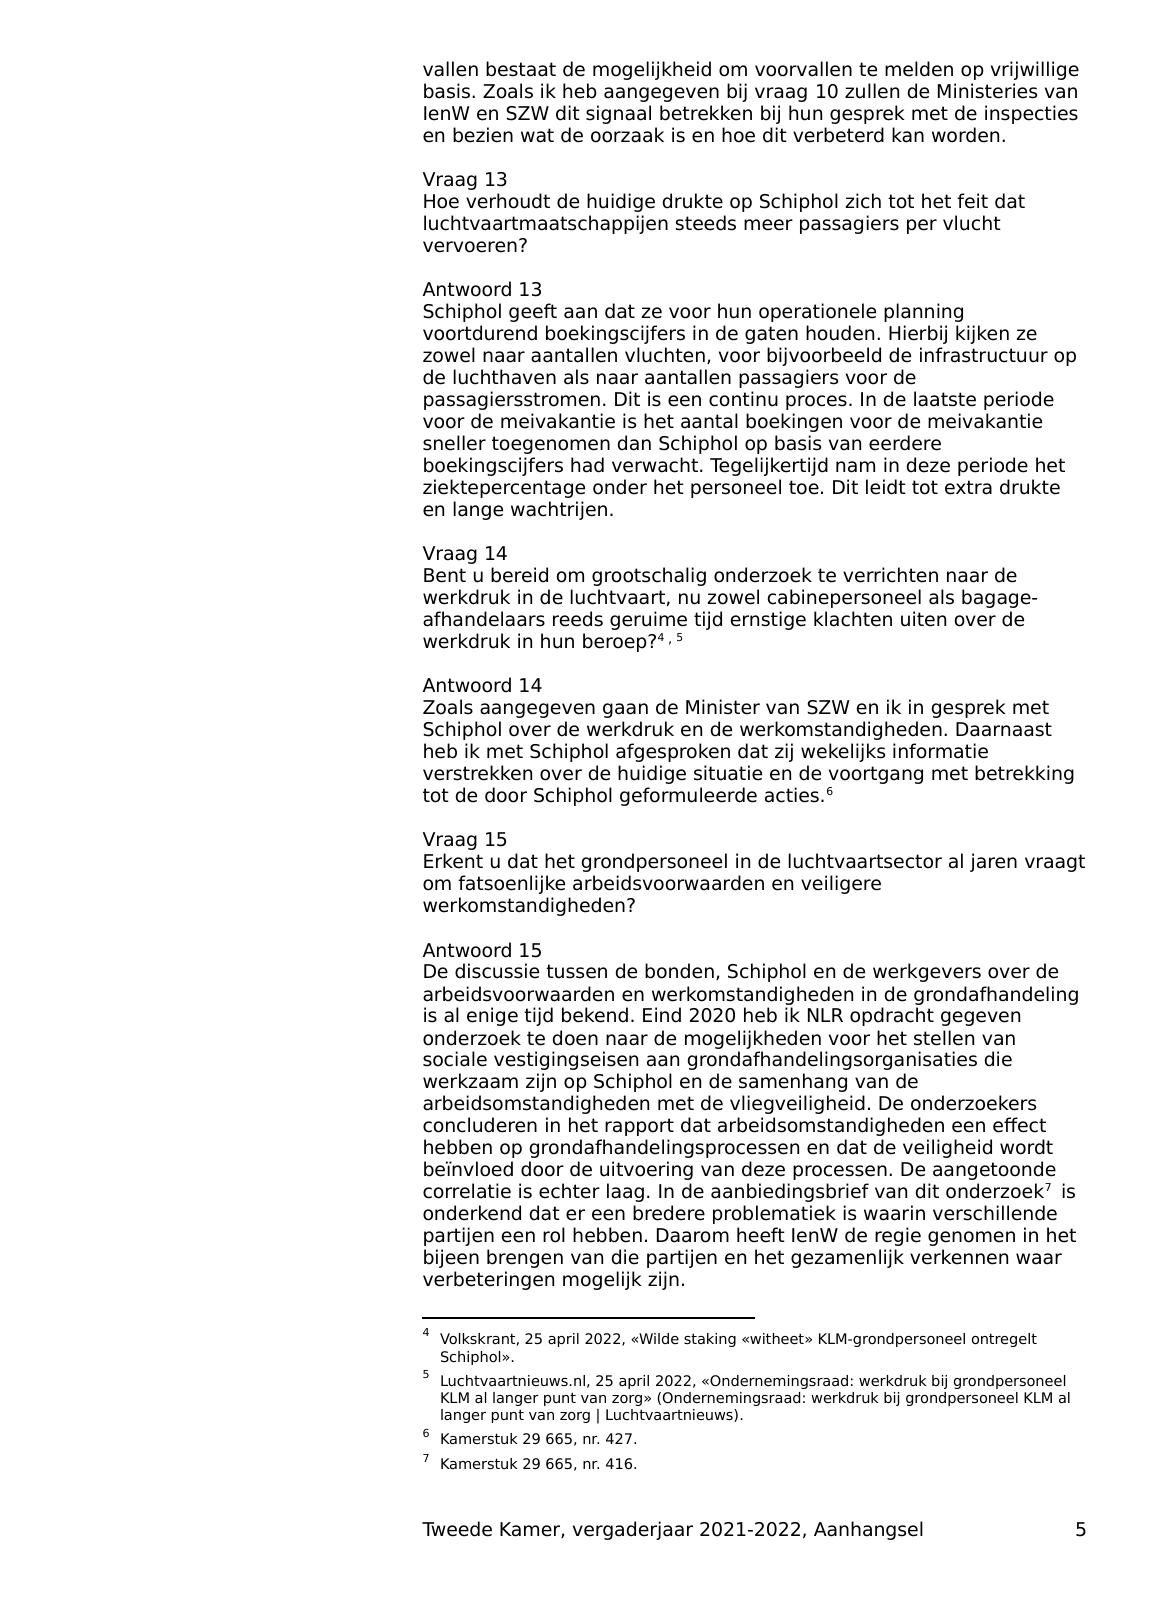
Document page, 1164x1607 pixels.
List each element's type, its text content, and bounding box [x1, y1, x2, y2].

text Antwoord 15 [422, 939, 1087, 961]
text vallen bestaat de mogelijkheid om voorvallen te melden op vrijwillige basis. Zoals ik heb aangegeven bij vraag 10 zullen de Ministeries van IenW en SZW dit signaal betrekken bij hun gesprek met de inspecties en bezien wat de oorzaak is en hoe dit verbeterd kan worden. [422, 59, 1087, 147]
text Erkent u dat het grondpersoneel in de luchtvaartsector al jaren vraagt om fatsoenlijke arbeidsvoorwaarden en veiligere werkomstandigheden? [422, 851, 1087, 917]
text Antwoord 14 [422, 675, 1087, 697]
text Luchtvaartnieuws.nl, 25 april 2022, «Ondernemingsraad: werkdruk bij grondpersoneel KLM al langer punt van zorg» (Ondernemingsraad: werkdruk bij grondpersoneel KLM al langer punt van zorg | Luchtvaartnieuws). [422, 1368, 1087, 1424]
text Antwoord 13 [422, 279, 1087, 301]
text Schiphol geeft aan dat ze voor hun operationele planning voortdurend boekingscijfers in de gaten houden. Hierbij kijken ze zowel naar aantallen vluchten, voor bijvoorbeeld de infrastructuur op de luchthaven als naar aantallen passagiers voor de passagiersstromen. Dit is een continu proces. In de laatste periode voor de meivakantie is het aantal boekingen voor de meivakantie sneller toegenomen dan Schiphol op basis van eerdere boekingscijfers had verwacht. Tegelijkertijd nam in deze periode het ziektepercentage onder het personeel toe. Dit leidt tot extra drukte en lange wachtrijen. [422, 301, 1087, 521]
text Zoals aangegeven gaan de Minister van SZW en ik in gesprek met Schiphol over de werkdruk en de werkomstandigheden. Daarnaast heb ik met Schiphol afgesproken dat zij wekelijks informatie verstrekken over de huidige situatie en de voortgang met betrekking tot de door Schiphol geformuleerde acties. [422, 697, 1087, 807]
text Bent u bereid om grootschalig onderzoek te verrichten naar de werkdruk in de luchtvaart, nu zowel cabinepersoneel als bagage-afhandelaars reeds geruime tijd ernstige klachten uiten over de werkdruk in hun beroep?, [422, 565, 1087, 653]
text Kamerstuk 29 665, nr. 416. [422, 1452, 1087, 1474]
text Kamerstuk 29 665, nr. 427. [422, 1427, 1087, 1449]
text Vraag 13 [422, 169, 1087, 191]
text Hoe verhoudt de huidige drukte op Schiphol zich tot het feit dat luchtvaartmaatschappijen steeds meer passagiers per vlucht vervoeren? [422, 191, 1087, 257]
text De discussie tussen de bonden, Schiphol en de werkgevers over de arbeidsvoorwaarden en werkomstandigheden in de grondafhandeling is al enige tijd bekend. Eind 2020 heb ik NLR opdracht gegeven onderzoek te doen naar de mogelijkheden voor het stellen van sociale vestigingseisen aan grondafhandelingsorganisaties die werkzaam zijn op Schiphol en de samenhang van de arbeidsomstandigheden met de vliegveiligheid. De onderzoekers concluderen in het rapport dat arbeidsomstandigheden een effect hebben op grondafhandelingsprocessen en dat de veiligheid wordt beïnvloed door de uitvoering van deze processen. De aangetoonde correlatie is echter laag. In de aanbiedingsbrief van dit onderzoek is onderkend dat er een bredere problematiek is waarin verschillende partijen een rol hebben. Daarom heeft IenW de regie genomen in het bijeen brengen van die partijen en het gezamenlijk verkennen waar verbeteringen mogelijk zijn. [422, 961, 1087, 1291]
text Vraag 14 [422, 543, 1087, 565]
text Volkskrant, 25 april 2022, «Wilde staking «witheet» KLM-grondpersoneel ontregelt Schiphol». [422, 1327, 1087, 1366]
text Vraag 15 [422, 829, 1087, 851]
